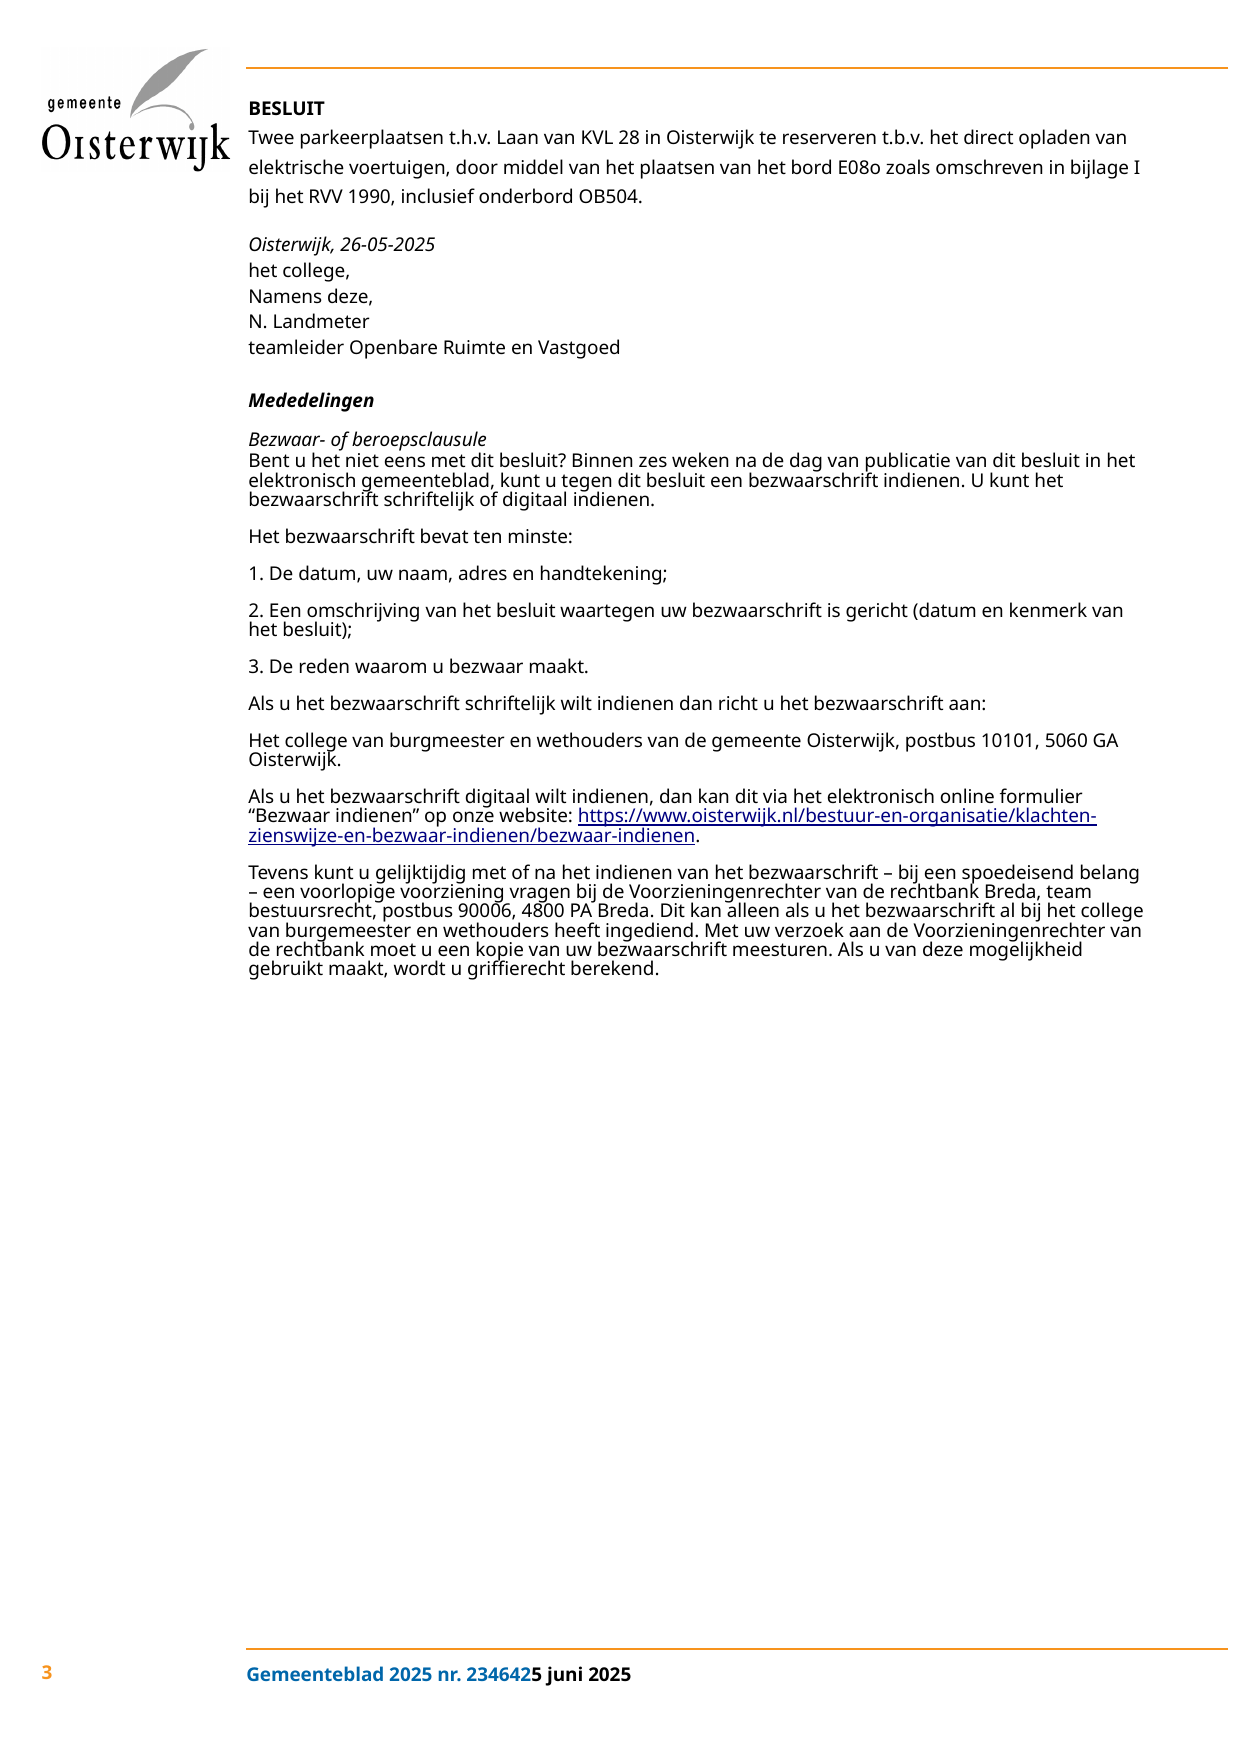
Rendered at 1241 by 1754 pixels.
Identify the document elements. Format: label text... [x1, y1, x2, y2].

text teamleider Openbare Ruimte en Vastgoed [248, 334, 1152, 360]
text Bezwaar- of beroepsclausule [248, 427, 1152, 452]
text Bent u het niet eens met dit besluit? Binnen zes weken na de dag van publicatie van dit besluit in het elektronisch gemeenteblad, kunt u tegen dit besluit een bezwaarschrift indienen. U kunt het bezwaarschrift schriftelijk of digitaal indienen. [248, 452, 1152, 510]
text Het bezwaarschrift bevat ten minste: [248, 528, 1152, 547]
text Het college van burgmeester en wethouders van de gemeente Oisterwijk, postbus 10101, 5060 GA Oisterwijk. [248, 732, 1152, 771]
text 3. De reden waarom u bezwaar maakt. [248, 658, 1152, 677]
text Als u het bezwaarschrift digitaal wilt indienen, dan kan dit via het elektronisch online formulier “Bezwaar indienen” op onze website: https://www.oisterwijk.nl/bestuur-en-organisatie/klachten-zienswijze-en-bezwaar-indienen/bezwaar-indienen. [248, 788, 1152, 846]
text Namens deze, [248, 283, 1152, 309]
text Oisterwijk, 26-05-2025 [248, 231, 1152, 257]
text 1. De datum, uw naam, adres en handtekening; [248, 565, 1152, 584]
text Als u het bezwaarschrift schriftelijk wilt indienen dan richt u het bezwaarschrift aan: [248, 695, 1152, 714]
text Mededelingen [248, 387, 1152, 413]
text Tevens kunt u gelijktijdig met of na het indienen van het bezwaarschrift – bij een spoedeisend belang – een voorlopige voorziening vragen bij de Voorzieningenrechter van de rechtbank Breda, team bestuursrecht, postbus 90006, 4800 PA Breda. Dit kan alleen als u het bezwaarschrift al bij het college van burgemeester en wethouders heeft ingediend. Met uw verzoek aan de Voorzieningenrechter van de rechtbank moet u een kopie van uw bezwaarschrift meesturen. Als u van deze mogelijkheid gebruikt maakt, wordt u griffierecht berekend. [248, 864, 1152, 979]
text 2. Een omschrijving van het besluit waartegen uw bezwaarschrift is gericht (datum en kenmerk van het besluit); [248, 602, 1152, 640]
picture [41, 47, 231, 172]
text Twee parkeerplaatsen t.h.v. Laan van KVL 28 in Oisterwijk te reserveren t.b.v. het direct opladen van elektrische voertuigen, door middel van het plaatsen van het bord E08o zoals omschreven in bijlage I bij het RVV 1990, inclusief onderbord OB504. [248, 124, 1152, 209]
text het college, [248, 257, 1152, 283]
text BESLUIT [248, 95, 1152, 121]
text N. Landmeter [248, 309, 1152, 334]
